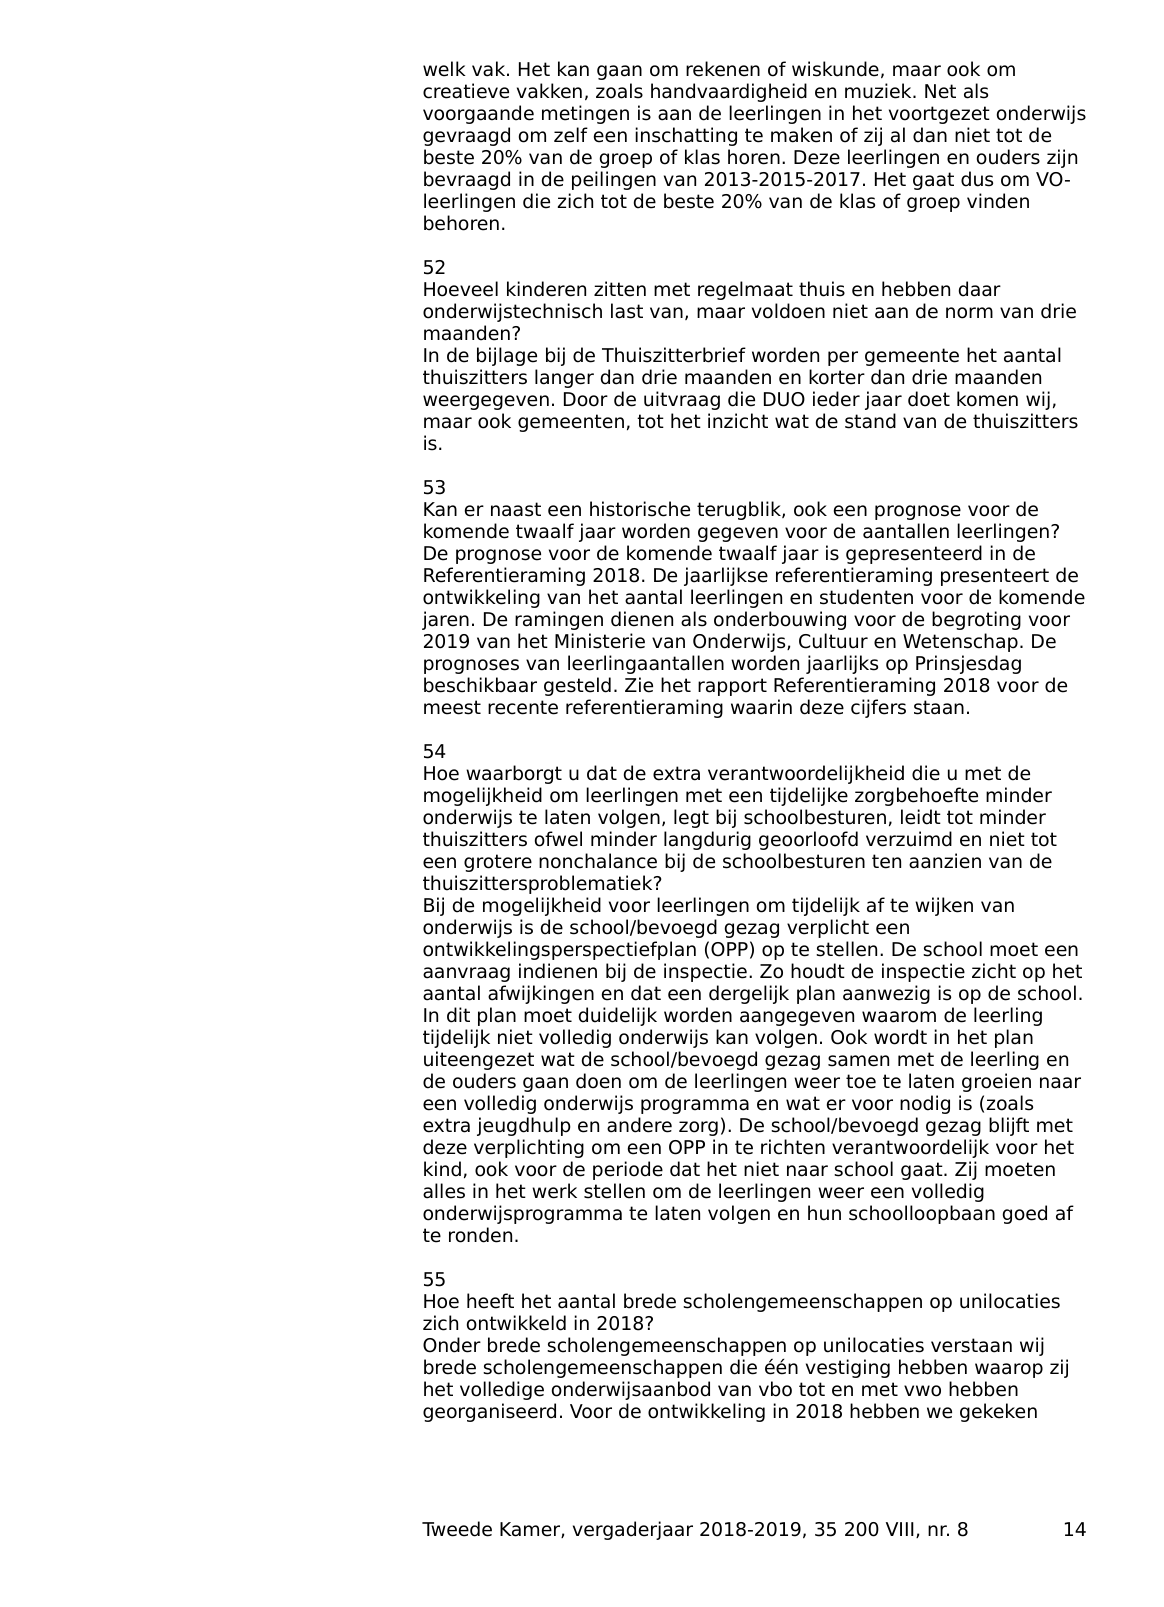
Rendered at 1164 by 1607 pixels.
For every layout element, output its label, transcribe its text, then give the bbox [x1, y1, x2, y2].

text Hoe heeft het aantal brede scholengemeenschappen op unilocaties zich ontwikkeld in 2018? [422, 1291, 1087, 1335]
text Hoe waarborgt u dat de extra verantwoordelijkheid die u met de mogelijkheid om leerlingen met een tijdelijke zorgbehoefte minder onderwijs te laten volgen, legt bij schoolbesturen, leidt tot minder thuiszitters ofwel minder langdurig geoorloofd verzuimd en niet tot een grotere nonchalance bij de schoolbesturen ten aanzien van de thuiszittersproblematiek? [422, 763, 1087, 895]
text 52 [422, 257, 1087, 279]
text 55 [422, 1269, 1087, 1291]
text 54 [422, 741, 1087, 763]
text Hoeveel kinderen zitten met regelmaat thuis en hebben daar onderwijstechnisch last van, maar voldoen niet aan de norm van drie maanden? [422, 279, 1087, 345]
text Kan er naast een historische terugblik, ook een prognose voor de komende twaalf jaar worden gegeven voor de aantallen leerlingen? [422, 499, 1087, 543]
text De prognose voor de komende twaalf jaar is gepresenteerd in de Referentieraming 2018. De jaarlijkse referentieraming presenteert de ontwikkeling van het aantal leerlingen en studenten voor de komende jaren. De ramingen dienen als onderbouwing voor de begroting voor 2019 van het Ministerie van Onderwijs, Cultuur en Wetenschap. De prognoses van leerlingaantallen worden jaarlijks op Prinsjesdag beschikbaar gesteld. Zie het rapport Referentieraming 2018 voor de meest recente referentieraming waarin deze cijfers staan. [422, 543, 1087, 719]
text Bij de mogelijkheid voor leerlingen om tijdelijk af te wijken van onderwijs is de school/bevoegd gezag verplicht een ontwikkelingsperspectiefplan (OPP) op te stellen. De school moet een aanvraag indienen bij de inspectie. Zo houdt de inspectie zicht op het aantal afwijkingen en dat een dergelijk plan aanwezig is op de school. In dit plan moet duidelijk worden aangegeven waarom de leerling tijdelijk niet volledig onderwijs kan volgen. Ook wordt in het plan uiteengezet wat de school/bevoegd gezag samen met de leerling en de ouders gaan doen om de leerlingen weer toe te laten groeien naar een volledig onderwijs programma en wat er voor nodig is (zoals extra jeugdhulp en andere zorg). De school/bevoegd gezag blijft met deze verplichting om een OPP in te richten verantwoordelijk voor het kind, ook voor de periode dat het niet naar school gaat. Zij moeten alles in het werk stellen om de leerlingen weer een volledig onderwijsprogramma te laten volgen en hun schoolloopbaan goed af te ronden. [422, 895, 1087, 1247]
text In de bijlage bij de Thuiszitterbrief worden per gemeente het aantal thuiszitters langer dan drie maanden en korter dan drie maanden weergegeven. Door de uitvraag die DUO ieder jaar doet komen wij, maar ook gemeenten, tot het inzicht wat de stand van de thuiszitters is. [422, 345, 1087, 455]
text 53 [422, 477, 1087, 499]
text Onder brede scholengemeenschappen op unilocaties verstaan wij brede scholengemeenschappen die één vestiging hebben waarop zij het volledige onderwijsaanbod van vbo tot en met vwo hebben georganiseerd. Voor de ontwikkeling in 2018 hebben we gekeken [422, 1335, 1087, 1423]
text welk vak. Het kan gaan om rekenen of wiskunde, maar ook om creatieve vakken, zoals handvaardigheid en muziek. Net als voorgaande metingen is aan de leerlingen in het voortgezet onderwijs gevraagd om zelf een inschatting te maken of zij al dan niet tot de beste 20% van de groep of klas horen. Deze leerlingen en ouders zijn bevraagd in de peilingen van 2013-2015-2017. Het gaat dus om VO-leerlingen die zich tot de beste 20% van de klas of groep vinden behoren. [422, 59, 1087, 235]
